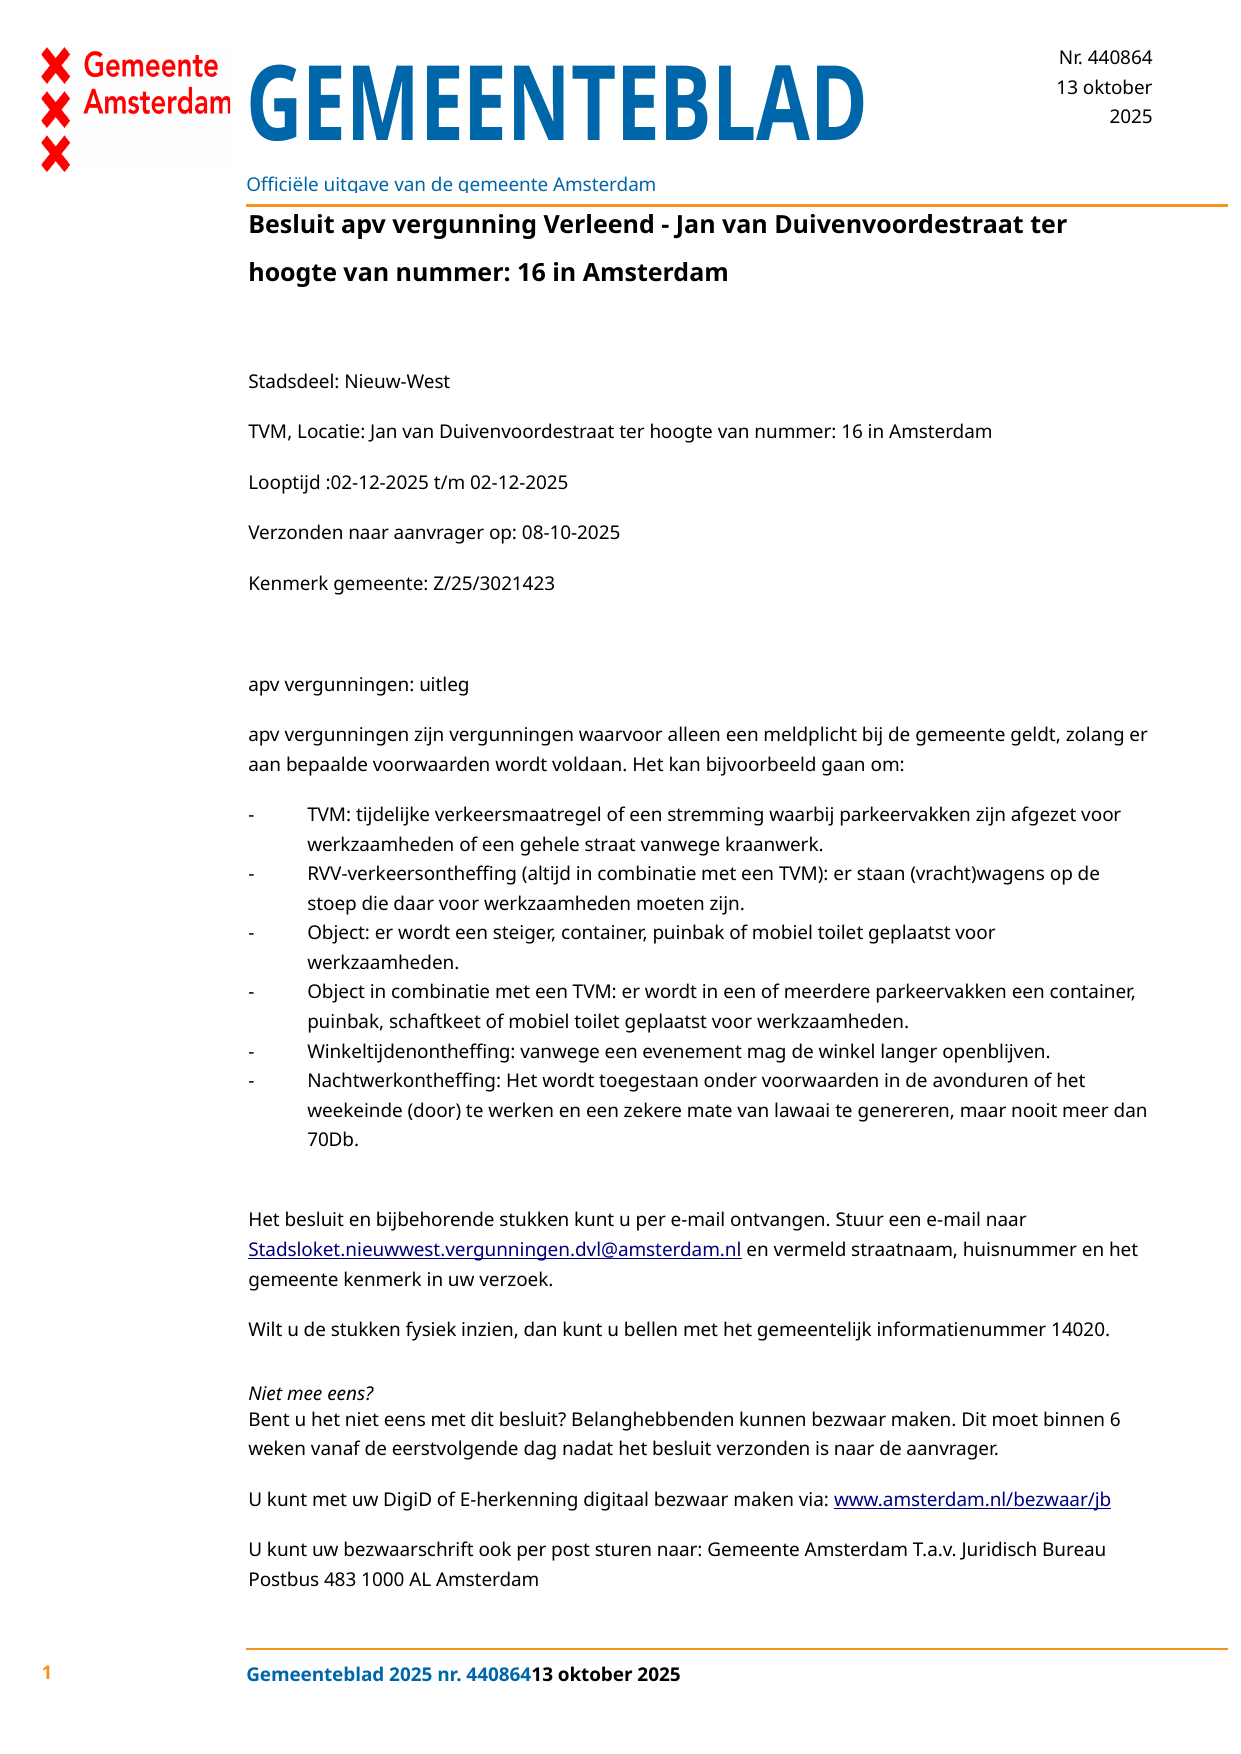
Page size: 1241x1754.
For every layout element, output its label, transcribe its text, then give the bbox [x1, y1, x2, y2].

list RVV-verkeersontheffing (altijd in combinatie met een TVM): er staan (vracht)wagens op de stoep die daar voor werkzaamheden moeten zijn. [248, 860, 1152, 916]
picture [41, 47, 231, 172]
text TVM, Locatie: Jan van Duivenvoordestraat ter hoogte van nummer: 16 in Amsterdam [248, 419, 1152, 444]
text Niet mee eens? [248, 1380, 1152, 1406]
text apv vergunningen zijn vergunningen waarvoor alleen een meldplicht bij de gemeente geldt, zolang er aan bepaalde voorwaarden wordt voldaan. Het kan bijvoorbeeld gaan om: [248, 721, 1152, 777]
text Wilt u de stukken fysiek inzien, dan kunt u bellen met het gemeentelijk informatienummer 14020. [248, 1316, 1152, 1342]
list TVM: tijdelijke verkeersmaatregel of een stremming waarbij parkeervakken zijn afgezet voor werkzaamheden of een gehele straat vanwege kraanwerk. [248, 801, 1152, 857]
list Winkeltijdenontheffing: vanwege een evenement mag de winkel langer openblijven. [248, 1038, 1152, 1064]
text Besluit apv vergunning Verleend - Jan van Duivenvoordestraat ter hoogte van nummer: 16 in Amsterdam [248, 207, 1152, 288]
list Object: er wordt een steiger, container, puinbak of mobiel toilet geplaatst voor werkzaamheden. [248, 919, 1152, 975]
text U kunt met uw DigiD of E-herkenning digitaal bezwaar maken via: www.amsterdam.nl/bezwaar/jb [248, 1486, 1152, 1512]
text U kunt uw bezwaarschrift ook per post sturen naar: Gemeente Amsterdam T.a.v. Juridisch Bureau Postbus 483 1000 AL Amsterdam [248, 1536, 1152, 1592]
text Looptijd :02-12-2025 t/m 02-12-2025 [248, 469, 1152, 495]
text Bent u het niet eens met dit besluit? Belanghebbenden kunnen bezwaar maken. Dit moet binnen 6 weken vanaf de eerstvolgende dag nadat het besluit verzonden is naar de aanvrager. [248, 1406, 1152, 1461]
text Stadsdeel: Nieuw-West [248, 368, 1152, 394]
text Kenmerk gemeente: Z/25/3021423 [248, 570, 1152, 596]
list Object in combinatie met een TVM: er wordt in een of meerdere parkeervakken een container, puinbak, schaftkeet of mobiel toilet geplaatst voor werkzaamheden. [248, 979, 1152, 1034]
text Verzonden naar aanvrager op: 08-10-2025 [248, 519, 1152, 545]
text Het besluit en bijbehorende stukken kunt u per e-mail ontvangen. Stuur een e-mail naar Stadsloket.nieuwwest.vergunningen.dvl@amsterdam.nl en vermeld straatnaam, huisnummer en het gemeente kenmerk in uw verzoek. [248, 1207, 1152, 1292]
list Nachtwerkontheffing: Het wordt toegestaan onder voorwaarden in de avonduren of het weekeinde (door) te werken en een zekere mate van lawaai te genereren, maar nooit meer dan 70Db. [248, 1067, 1152, 1152]
text apv vergunningen: uitleg [248, 671, 1152, 697]
